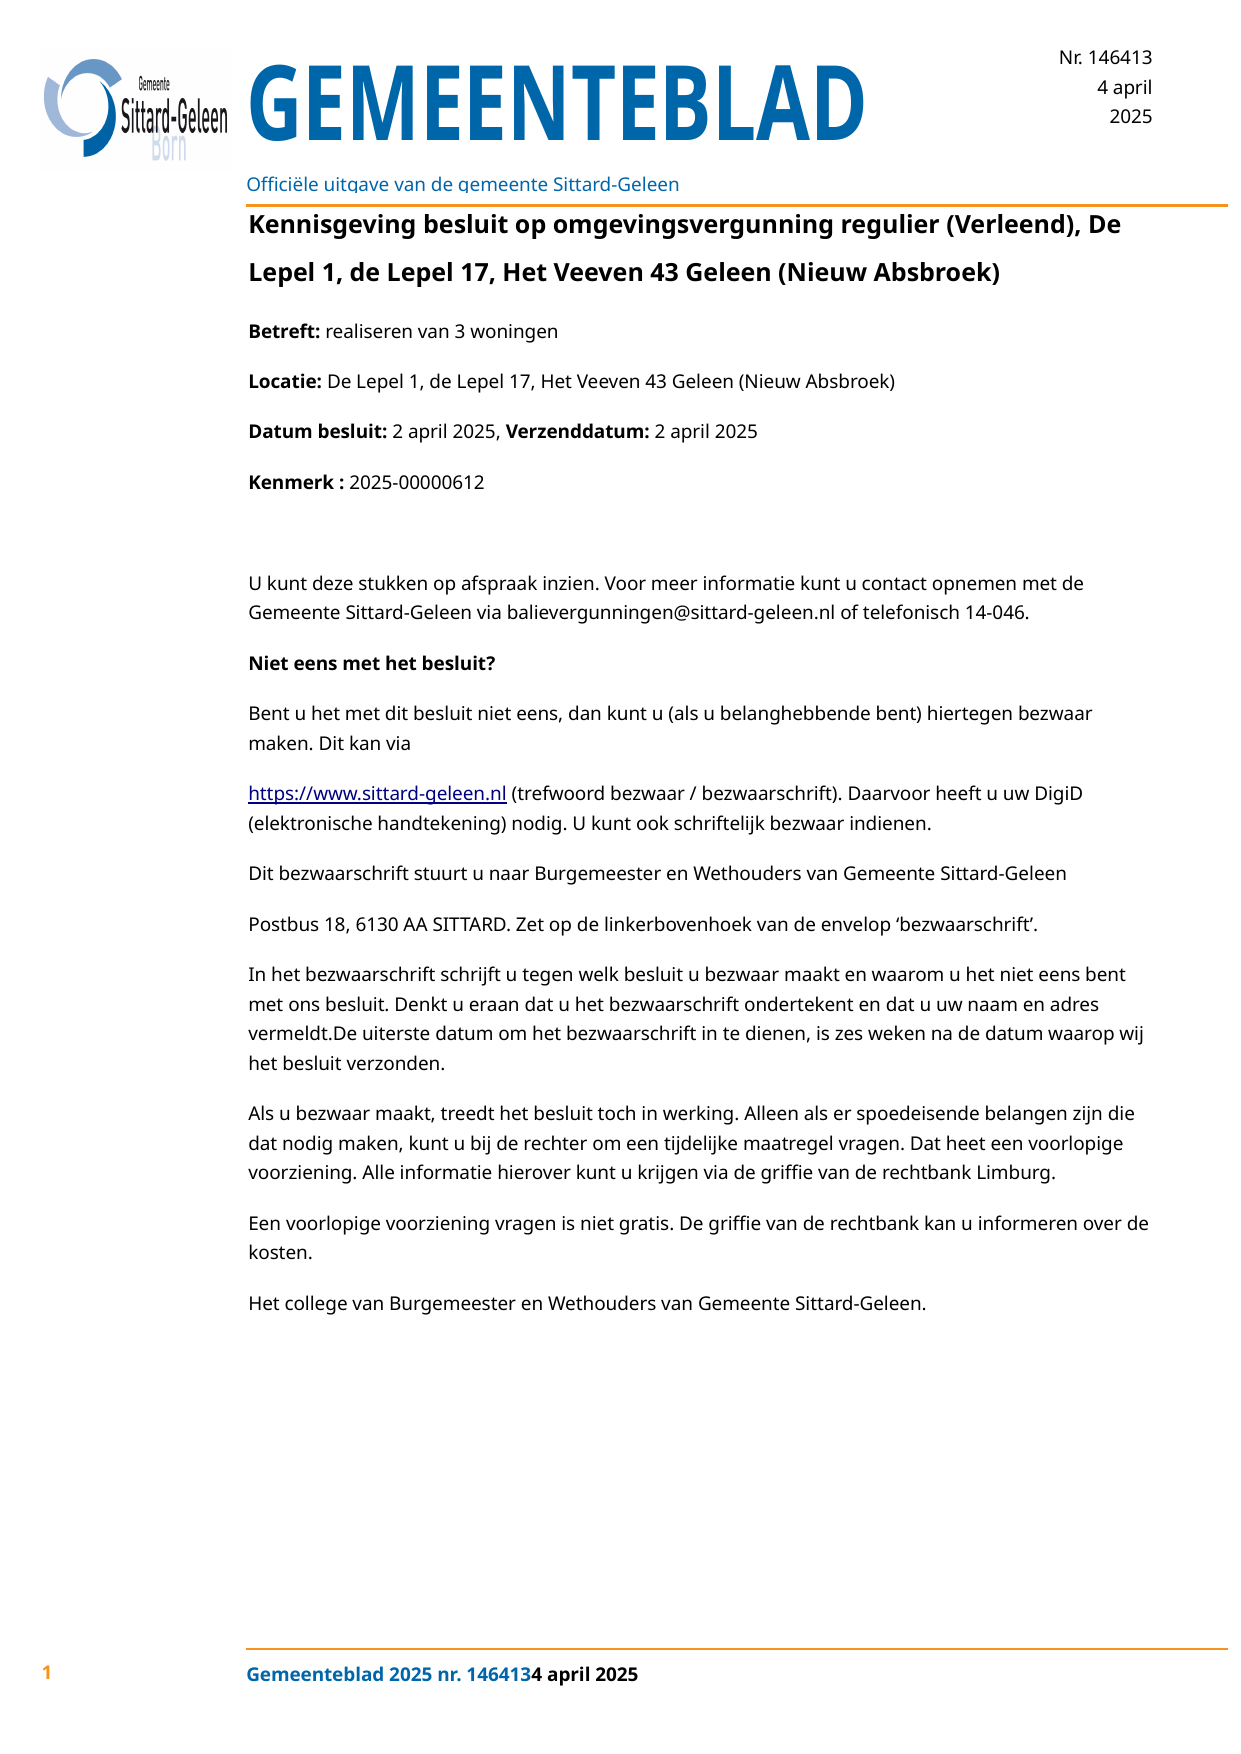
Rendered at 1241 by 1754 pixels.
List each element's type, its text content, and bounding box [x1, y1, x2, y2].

text Postbus 18, 6130 AA SITTARD. Zet op de linkerbovenhoek van de envelop ‘bezwaarschrift’. [248, 911, 1152, 937]
text Bent u het met dit besluit niet eens, dan kunt u (als u belanghebbende bent) hiertegen bezwaar maken. Dit kan via [248, 700, 1152, 756]
text Als u bezwaar maakt, treedt het besluit toch in werking. Alleen als er spoedeisende belangen zijn die dat nodig maken, kunt u bij de rechter om een tijdelijke maatregel vragen. Dat heet een voorlopige voorziening. Alle informatie hierover kunt u krijgen via de griffie van de rechtbank Limburg. [248, 1100, 1152, 1185]
text U kunt deze stukken op afspraak inzien. Voor meer informatie kunt u contact opnemen met de Gemeente Sittard-Geleen via balievergunningen@sittard-geleen.nl of telefonisch 14-046. [248, 570, 1152, 625]
text Datum besluit: 2 april 2025, Verzenddatum: 2 april 2025 [248, 419, 1152, 444]
text https://www.sittard-geleen.nl (trefwoord bezwaar / bezwaarschrift). Daarvoor heeft u uw DigiD (elektronische handtekening) nodig. U kunt ook schriftelijk bezwaar indienen. [248, 780, 1152, 836]
text Een voorlopige voorziening vragen is niet gratis. De griffie van de rechtbank kan u informeren over de kosten. [248, 1210, 1152, 1265]
text In het bezwaarschrift schrijft u tegen welk besluit u bezwaar maakt en waarom u het niet eens bent met ons besluit. Denkt u eraan dat u het bezwaarschrift ondertekent en dat u uw naam en adres vermeldt.De uiterste datum om het bezwaarschrift in te dienen, is zes weken na de datum waarop wij het besluit verzonden. [248, 961, 1152, 1076]
text Locatie: De Lepel 1, de Lepel 17, Het Veeven 43 Geleen (Nieuw Absbroek) [248, 368, 1152, 394]
text Niet eens met het besluit? [248, 650, 1152, 676]
text Kennisgeving besluit op omgevingsvergunning regulier (Verleend), De Lepel 1, de Lepel 17, Het Veeven 43 Geleen (Nieuw Absbroek) [248, 207, 1152, 288]
text Het college van Burgemeester en Wethouders van Gemeente Sittard-Geleen. [248, 1290, 1152, 1316]
text Dit bezwaarschrift stuurt u naar Burgemeester en Wethouders van Gemeente Sittard-Geleen [248, 860, 1152, 886]
text Betreft: realiseren van 3 woningen [248, 318, 1152, 344]
text Kenmerk : 2025-00000612 [248, 469, 1152, 495]
picture [41, 47, 231, 172]
